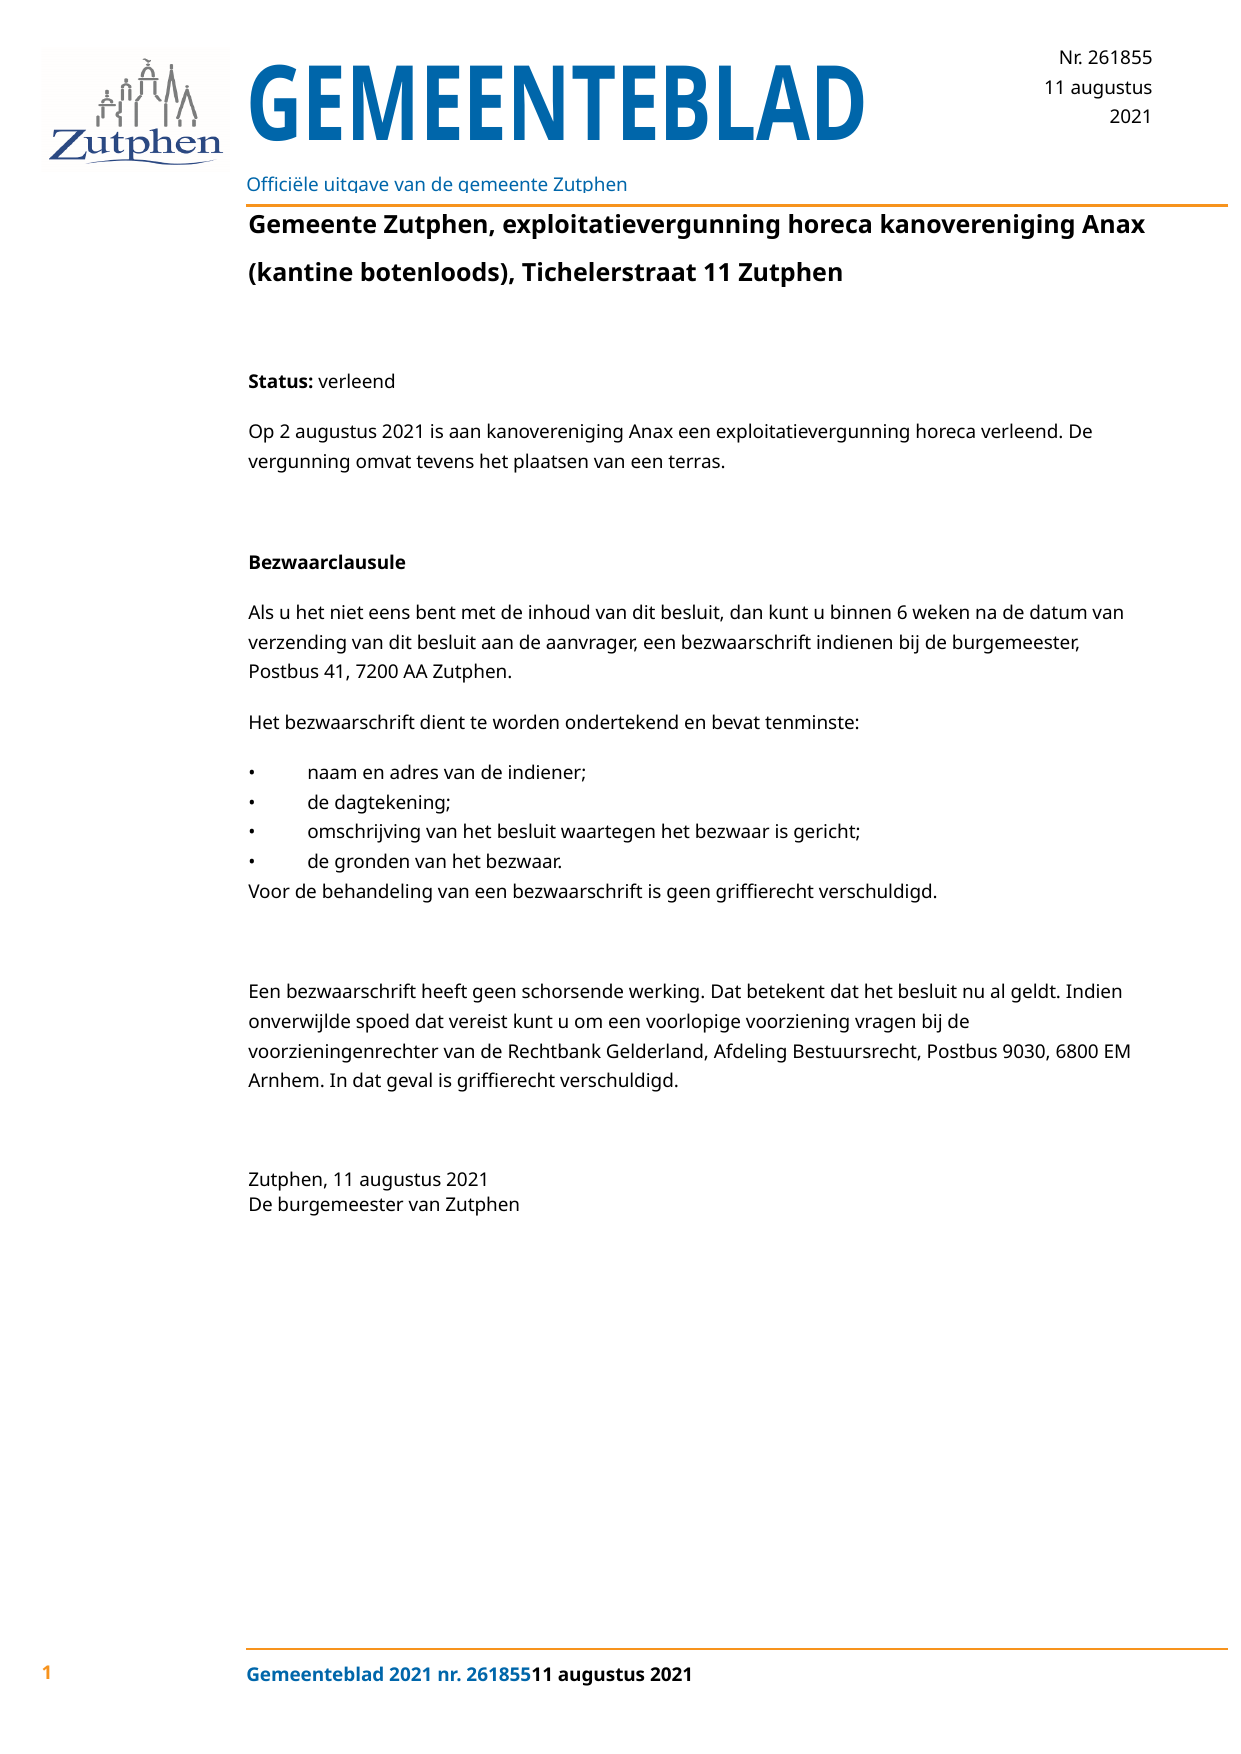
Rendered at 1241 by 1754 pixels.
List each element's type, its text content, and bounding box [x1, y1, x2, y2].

text Voor de behandeling van een bezwaarschrift is geen griffierecht verschuldigd. [248, 878, 1152, 904]
text Gemeente Zutphen, exploitatievergunning horeca kanovereniging Anax (kantine botenloods), Tichelerstraat 11 Zutphen [248, 207, 1152, 288]
text Een bezwaarschrift heeft geen schorsende werking. Dat betekent dat het besluit nu al geldt. Indien onverwijlde spoed dat vereist kunt u om een voorlopige voorziening vragen bij de voorzieningenrechter van de Rechtbank Gelderland, Afdeling Bestuursrecht, Postbus 9030, 6800 EM Arnhem. In dat geval is griffierecht verschuldigd. [248, 979, 1152, 1093]
list de dagtekening; [248, 789, 1152, 815]
text Status: verleend [248, 368, 1152, 394]
text De burgemeester van Zutphen [248, 1191, 1152, 1217]
text Zutphen, 11 augustus 2021 [248, 1166, 1152, 1191]
picture [41, 47, 231, 172]
list naam en adres van de indiener; [248, 759, 1152, 785]
text Op 2 augustus 2021 is aan kanovereniging Anax een exploitatievergunning horeca verleend. De vergunning omvat tevens het plaatsen van een terras. [248, 419, 1152, 474]
list omschrijving van het besluit waartegen het bezwaar is gericht; [248, 819, 1152, 844]
text Als u het niet eens bent met de inhoud van dit besluit, dan kunt u binnen 6 weken na de datum van verzending van dit besluit aan de aanvrager, een bezwaarschrift indienen bij de burgemeester, Postbus 41, 7200 AA Zutphen. [248, 599, 1152, 684]
text Het bezwaarschrift dient te worden ondertekend en bevat tenminste: [248, 709, 1152, 735]
list de gronden van het bezwaar. [248, 848, 1152, 874]
text Bezwaarclausule [248, 549, 1152, 575]
